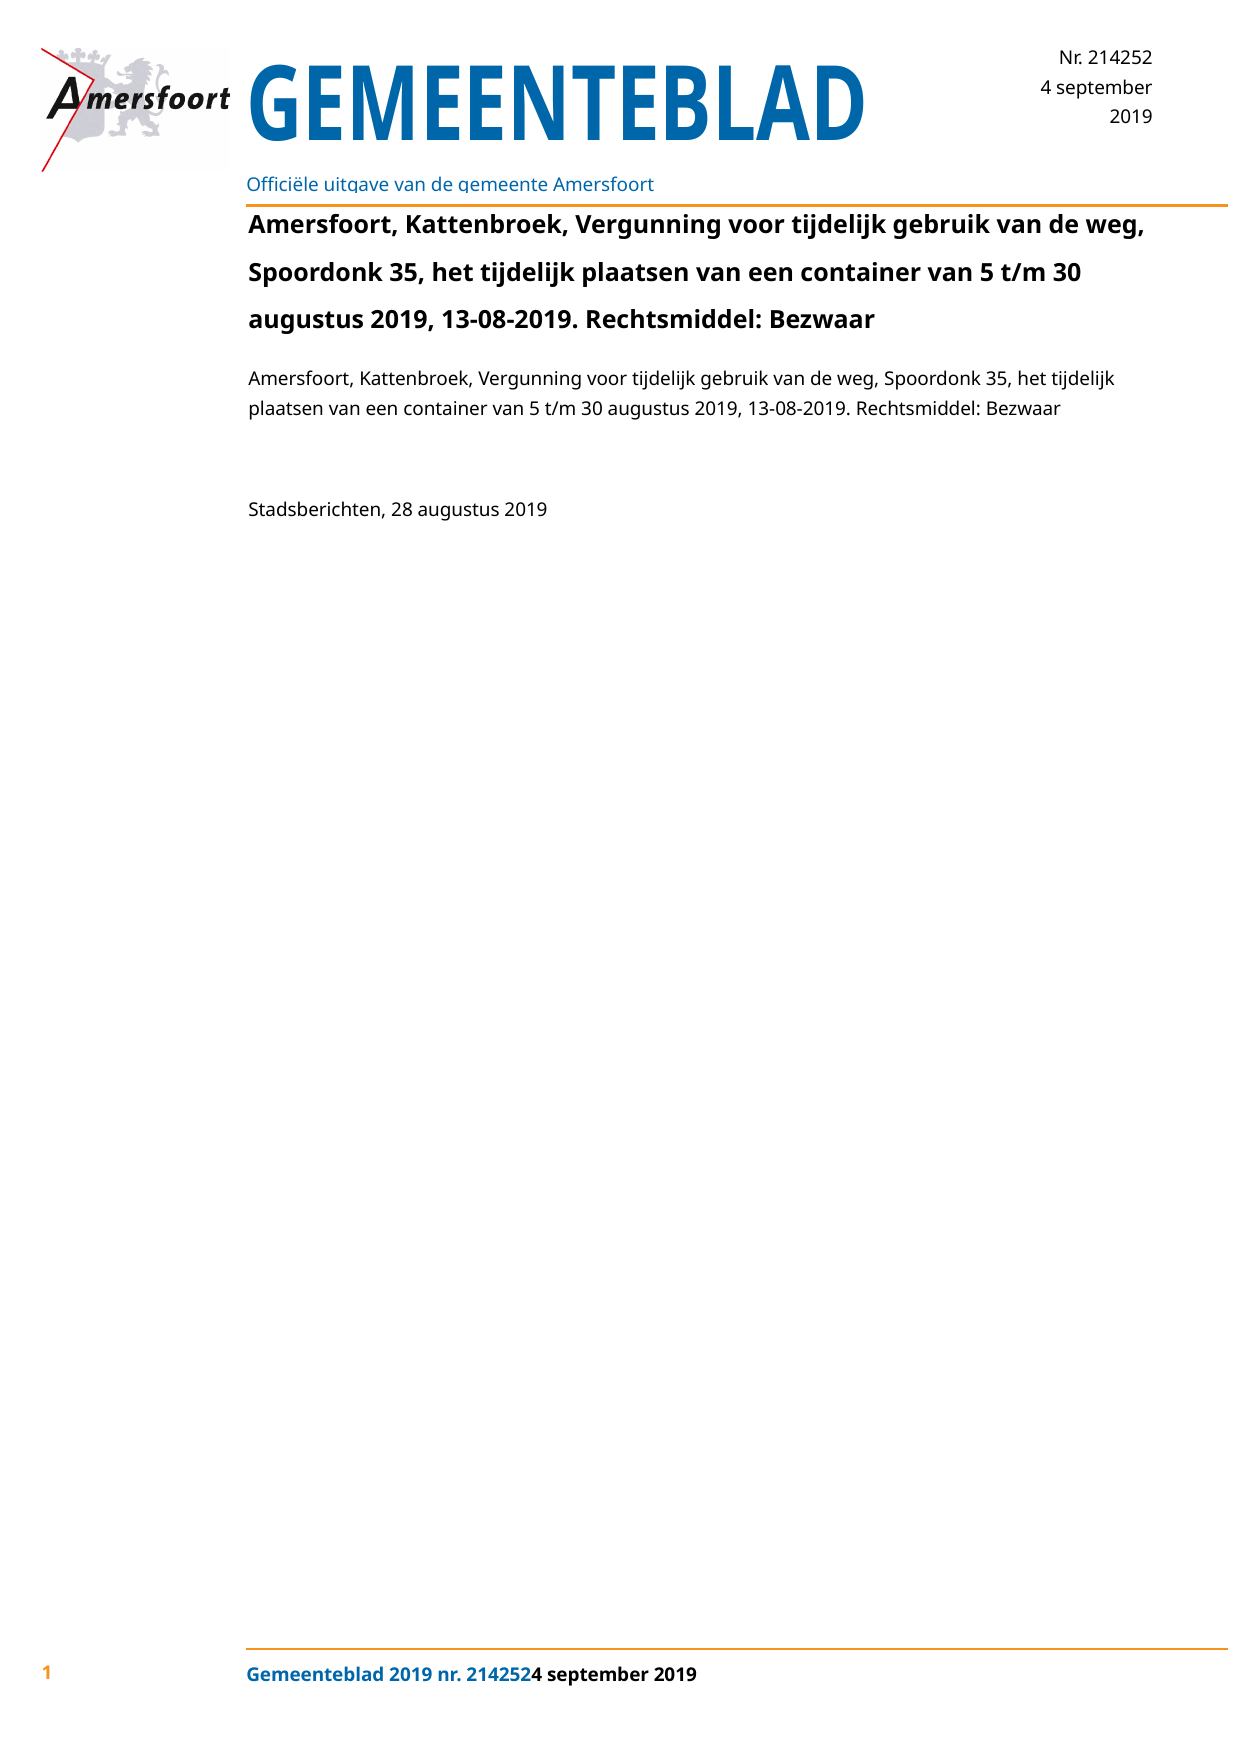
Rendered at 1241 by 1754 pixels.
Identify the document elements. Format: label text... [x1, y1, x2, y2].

text Stadsberichten, 28 augustus 2019 [248, 496, 1152, 522]
picture [41, 47, 231, 172]
text Amersfoort, Kattenbroek, Vergunning voor tijdelijk gebruik van de weg, Spoordonk 35, het tijdelijk plaatsen van een container van 5 t/m 30 augustus 2019, 13-08-2019. Rechtsmiddel: Bezwaar [248, 207, 1152, 336]
text Amersfoort, Kattenbroek, Vergunning voor tijdelijk gebruik van de weg, Spoordonk 35, het tijdelijk plaatsen van een container van 5 t/m 30 augustus 2019, 13-08-2019. Rechtsmiddel: Bezwaar [248, 366, 1152, 421]
